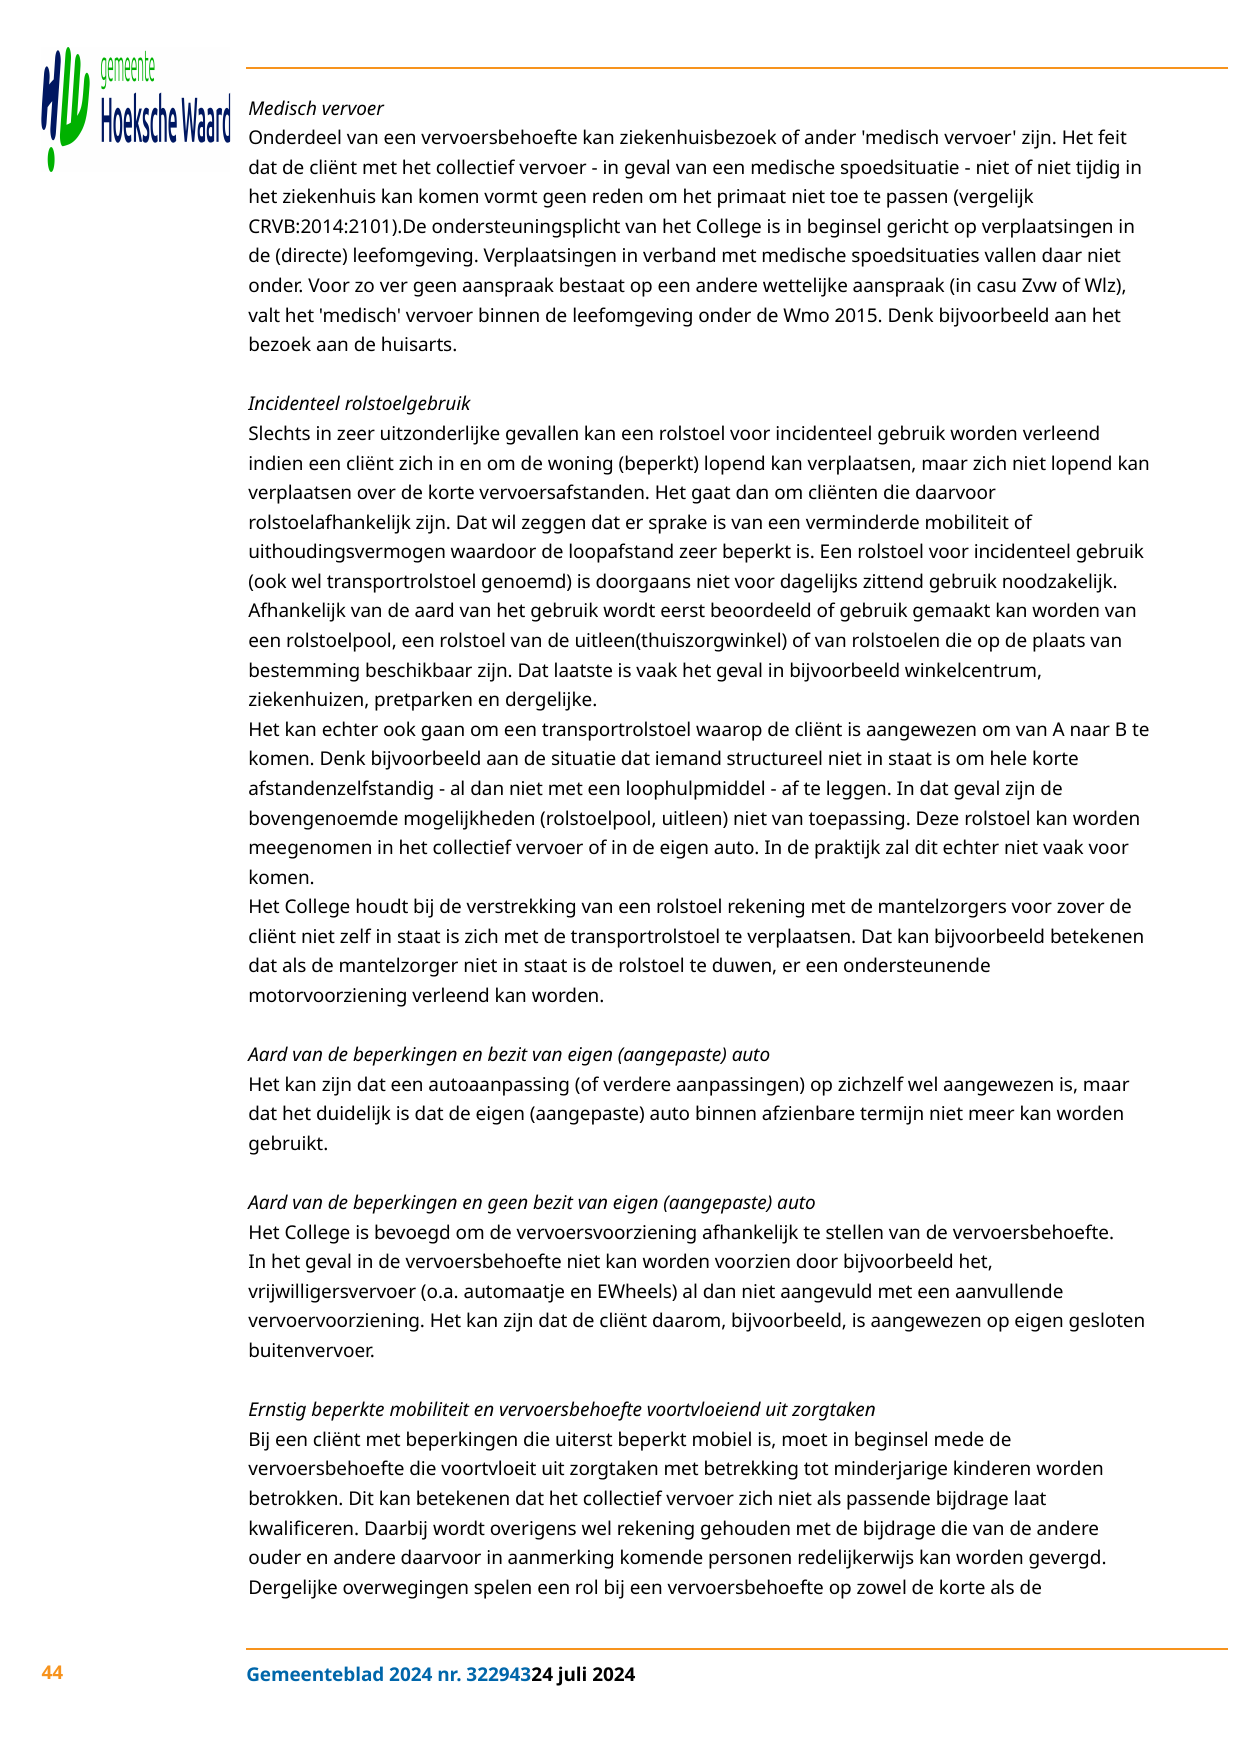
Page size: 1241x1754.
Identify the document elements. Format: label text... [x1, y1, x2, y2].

text Incidenteel rolstoelgebruik [248, 391, 1152, 416]
text Aard van de beperkingen en bezit van eigen (aangepaste) auto [248, 1041, 1152, 1067]
text Slechts in zeer uitzonderlijke gevallen kan een rolstoel voor incidenteel gebruik worden verleend indien een cliënt zich in en om de woning (beperkt) lopend kan verplaatsen, maar zich niet lopend kan verplaatsen over de korte vervoersafstanden. Het gaat dan om cliënten die daarvoor rolstoelafhankelijk zijn. Dat wil zeggen dat er sprake is van een verminderde mobiliteit of uithoudingsvermogen waardoor de loopafstand zeer beperkt is. Een rolstoel voor incidenteel gebruik (ook wel transportrolstoel genoemd) is doorgaans niet voor dagelijks zittend gebruik noodzakelijk. Afhankelijk van de aard van het gebruik wordt eerst beoordeeld of gebruik gemaakt kan worden van een rolstoelpool, een rolstoel van de uitleen(thuiszorgwinkel) of van rolstoelen die op de plaats van bestemming beschikbaar zijn. Dat laatste is vaak het geval in bijvoorbeeld winkelcentrum, ziekenhuizen, pretparken en dergelijke. [248, 420, 1152, 712]
text Ernstig beperkte mobiliteit en vervoersbehoefte voortvloeiend uit zorgtaken [248, 1396, 1152, 1422]
text Het kan zijn dat een autoaanpassing (of verdere aanpassingen) op zichzelf wel aangewezen is, maar dat het duidelijk is dat de eigen (aangepaste) auto binnen afzienbare termijn niet meer kan worden gebruikt. [248, 1071, 1152, 1156]
text Onderdeel van een vervoersbehoefte kan ziekenhuisbezoek of ander 'medisch vervoer' zijn. Het feit dat de cliënt met het collectief vervoer - in geval van een medische spoedsituatie - niet of niet tijdig in het ziekenhuis kan komen vormt geen reden om het primaat niet toe te passen (vergelijk CRVB:2014:2101).De ondersteuningsplicht van het College is in beginsel gericht op verplaatsingen in de (directe) leefomgeving. Verplaatsingen in verband met medische spoedsituaties vallen daar niet onder. Voor zo ver geen aanspraak bestaat op een andere wettelijke aanspraak (in casu Zvw of Wlz), valt het 'medisch' vervoer binnen de leefomgeving onder de Wmo 2015. Denk bijvoorbeeld aan het bezoek aan de huisarts. [248, 124, 1152, 357]
text In het geval in de vervoersbehoefte niet kan worden voorzien door bijvoorbeeld het, vrijwilligersvervoer (o.a. automaatje en EWheels) al dan niet aangevuld met een aanvullende vervoervoorziening. Het kan zijn dat de cliënt daarom, bijvoorbeeld, is aangewezen op eigen gesloten buitenvervoer. [248, 1248, 1152, 1363]
text Medisch vervoer [248, 95, 1152, 121]
text Het kan echter ook gaan om een transportrolstoel waarop de cliënt is aangewezen om van A naar B te komen. Denk bijvoorbeeld aan de situatie dat iemand structureel niet in staat is om hele korte afstandenzelfstandig - al dan niet met een loophulpmiddel - af te leggen. In dat geval zijn de bovengenoemde mogelijkheden (rolstoelpool, uitleen) niet van toepassing. Deze rolstoel kan worden meegenomen in het collectief vervoer of in de eigen auto. In de praktijk zal dit echter niet vaak voor komen. [248, 716, 1152, 890]
text Aard van de beperkingen en geen bezit van eigen (aangepaste) auto [248, 1189, 1152, 1215]
text Het College is bevoegd om de vervoersvoorziening afhankelijk te stellen van de vervoersbehoefte. [248, 1219, 1152, 1245]
picture [41, 47, 231, 172]
text Het College houdt bij de verstrekking van een rolstoel rekening met de mantelzorgers voor zover de cliënt niet zelf in staat is zich met de transportrolstoel te verplaatsen. Dat kan bijvoorbeeld betekenen dat als de mantelzorger niet in staat is de rolstoel te duwen, er een ondersteunende motorvoorziening verleend kan worden. [248, 893, 1152, 1008]
text Bij een cliënt met beperkingen die uiterst beperkt mobiel is, moet in beginsel mede de vervoersbehoefte die voortvloeit uit zorgtaken met betrekking tot minderjarige kinderen worden betrokken. Dit kan betekenen dat het collectief vervoer zich niet als passende bijdrage laat kwalificeren. Daarbij wordt overigens wel rekening gehouden met de bijdrage die van de andere ouder en andere daarvoor in aanmerking komende personen redelijkerwijs kan worden gevergd. Dergelijke overwegingen spelen een rol bij een vervoersbehoefte op zowel de korte als de [248, 1426, 1152, 1600]
